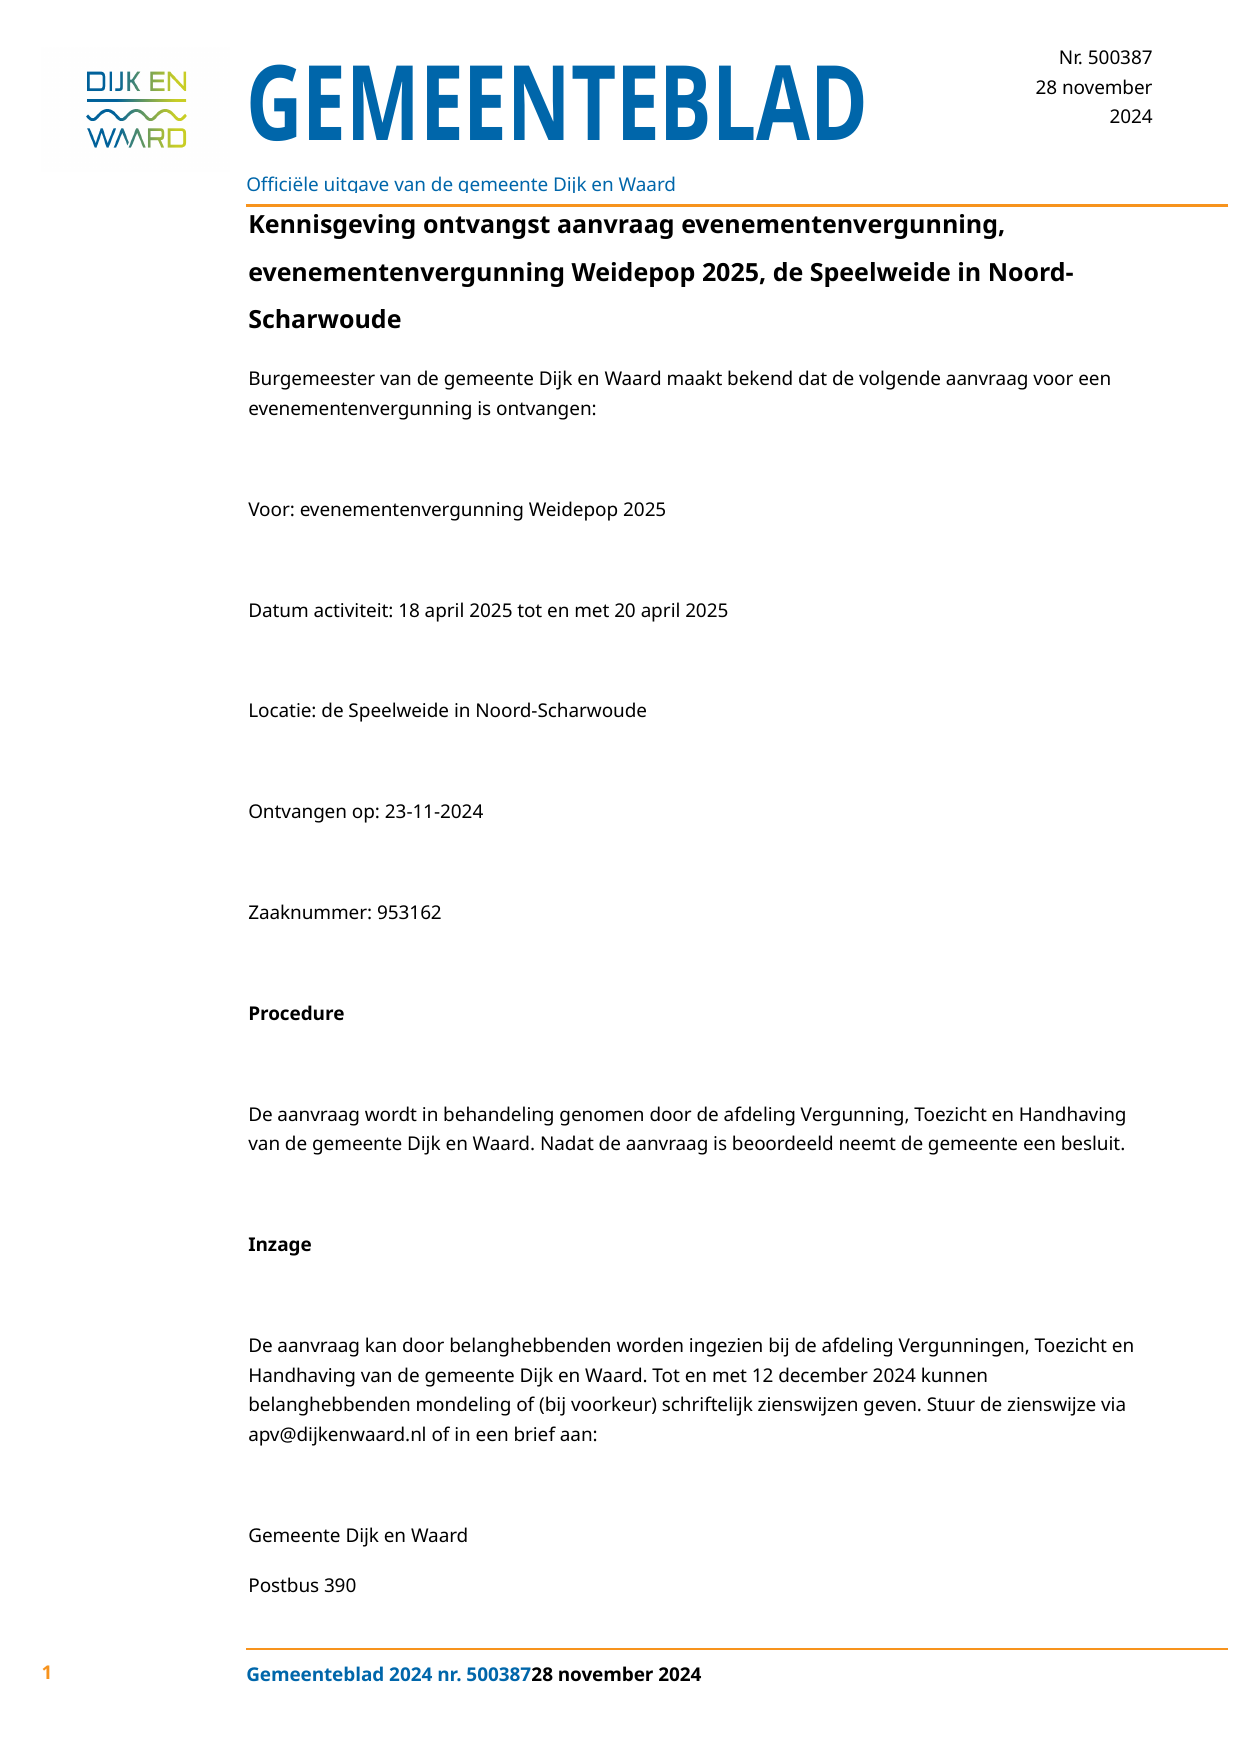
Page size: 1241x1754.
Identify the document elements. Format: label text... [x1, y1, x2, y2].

text Locatie: de Speelweide in Noord-Scharwoude [248, 698, 1152, 723]
picture [41, 47, 231, 172]
text Burgemeester van de gemeente Dijk en Waard maakt bekend dat de volgende aanvraag voor een evenementenvergunning is ontvangen: [248, 366, 1152, 421]
text Voor: evenementenvergunning Weidepop 2025 [248, 496, 1152, 522]
text Procedure [248, 1000, 1152, 1026]
text Inzage [248, 1231, 1152, 1257]
text De aanvraag wordt in behandeling genomen door de afdeling Vergunning, Toezicht en Handhaving van de gemeente Dijk en Waard. Nadat de aanvraag is beoordeeld neemt de gemeente een besluit. [248, 1101, 1152, 1156]
text Ontvangen op: 23-11-2024 [248, 798, 1152, 824]
text Gemeente Dijk en Waard [248, 1522, 1152, 1547]
text De aanvraag kan door belanghebbenden worden ingezien bij de afdeling Vergunningen, Toezicht en Handhaving van de gemeente Dijk en Waard. Tot en met 12 december 2024 kunnen belanghebbenden mondeling of (bij voorkeur) schriftelijk zienswijzen geven. Stuur de zienswijze via apv@dijkenwaard.nl of in een brief aan: [248, 1332, 1152, 1447]
text Kennisgeving ontvangst aanvraag evenementenvergunning, evenementenvergunning Weidepop 2025, de Speelweide in Noord-Scharwoude [248, 207, 1152, 336]
text Postbus 390 [248, 1572, 1152, 1598]
text Datum activiteit: 18 april 2025 tot en met 20 april 2025 [248, 597, 1152, 622]
text Zaaknummer: 953162 [248, 899, 1152, 925]
